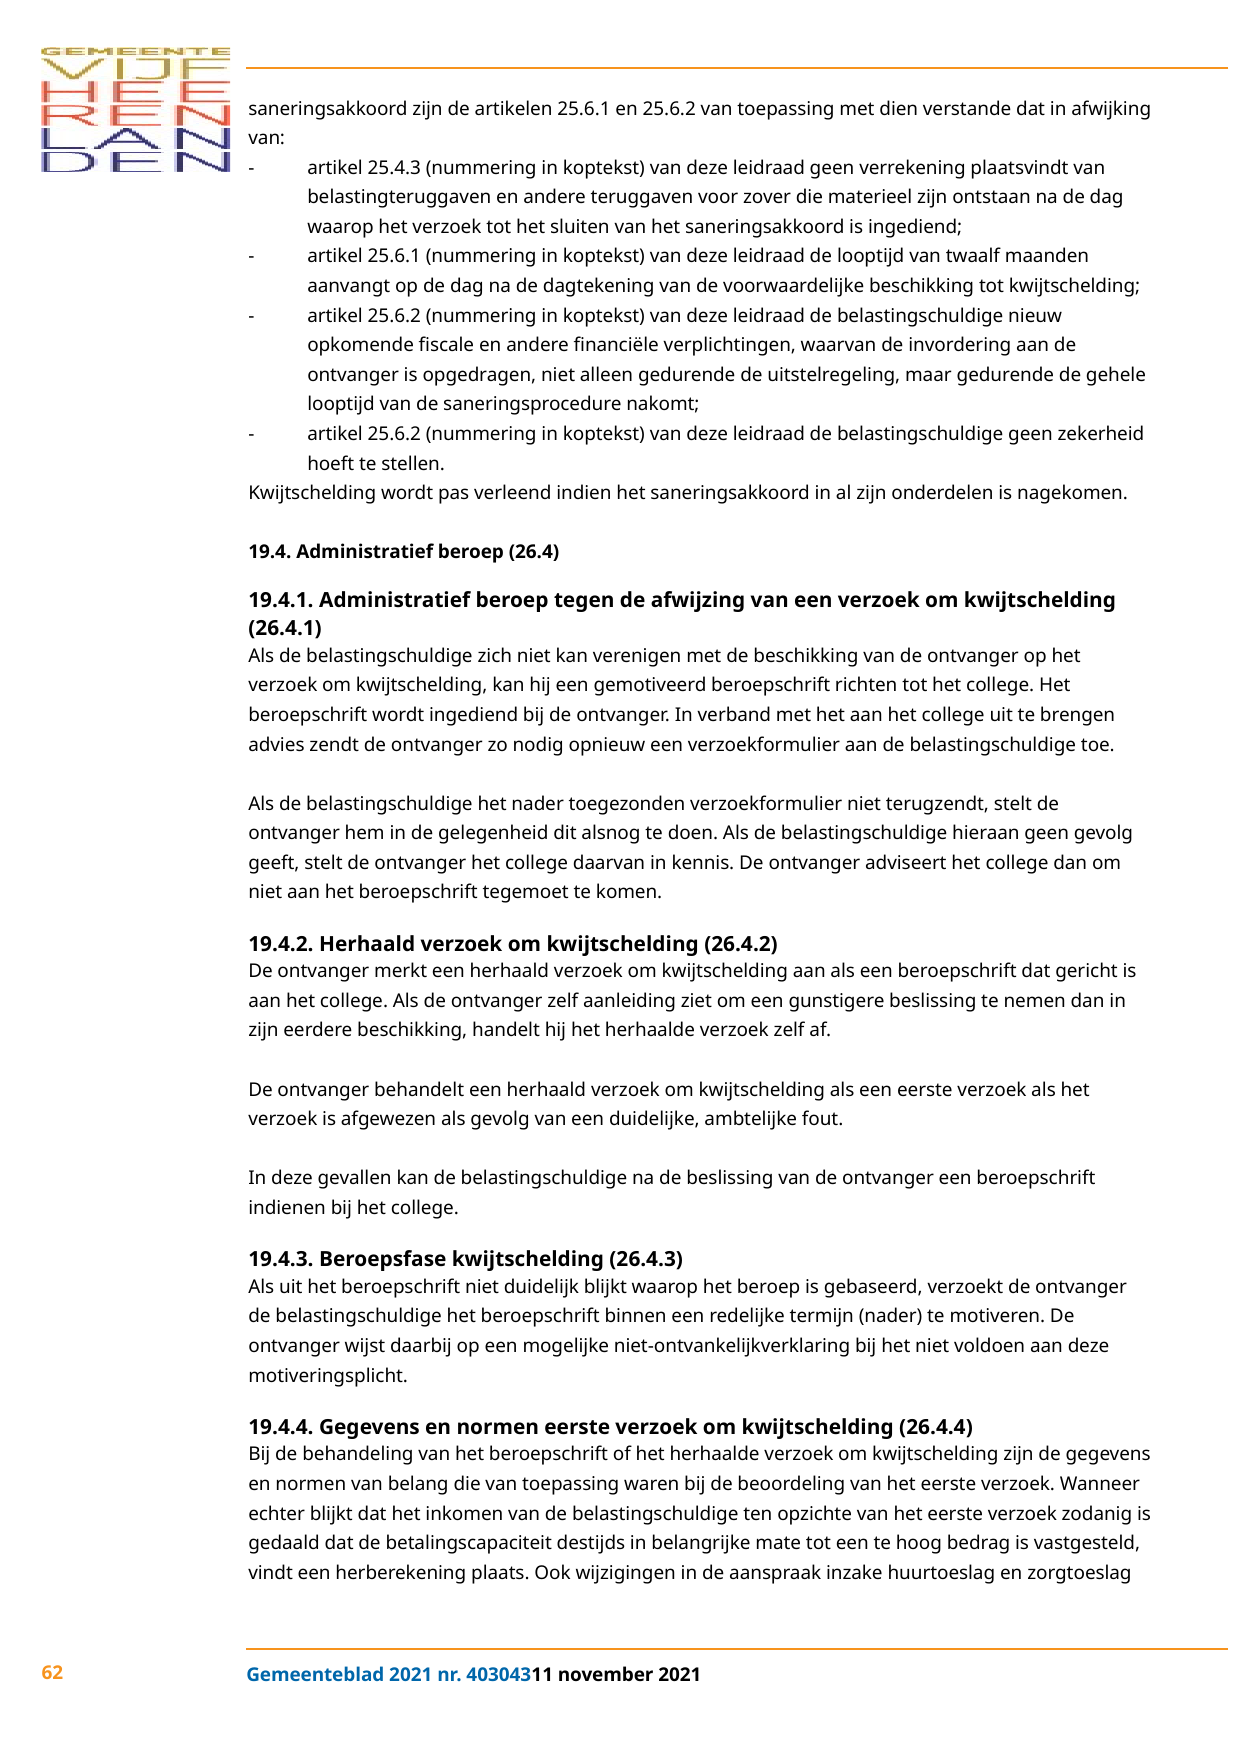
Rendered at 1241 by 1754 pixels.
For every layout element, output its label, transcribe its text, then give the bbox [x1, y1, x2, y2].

text 19.4. Administratief beroep (26.4) [248, 538, 1152, 564]
list artikel 25.6.1 (nummering in koptekst) van deze leidraad de looptijd van twaalf maanden aanvangt op de dag na de dagtekening van de voorwaardelijke beschikking tot kwijtschelding; [248, 243, 1152, 298]
text 19.4.3. Beroepsfase kwijtschelding (26.4.3) [248, 1244, 1152, 1273]
text De ontvanger merkt een herhaald verzoek om kwijtschelding aan als een beroepschrift dat gericht is aan het college. Als de ontvanger zelf aanleiding ziet om een gunstigere beslissing te nemen dan in zijn eerdere beschikking, handelt hij het herhaalde verzoek zelf af. [248, 957, 1152, 1042]
text Bij de behandeling van het beroepschrift of het herhaalde verzoek om kwijtschelding zijn de gegevens en normen van belang die van toepassing waren bij de beoordeling van het eerste verzoek. Wanneer echter blijkt dat het inkomen van de belastingschuldige ten opzichte van het eerste verzoek zodanig is gedaald dat de betalingscapaciteit destijds in belangrijke mate tot een te hoog bedrag is vastgesteld, vindt een herberekening plaats. Ook wijzigingen in de aanspraak inzake huurtoeslag en zorgtoeslag [248, 1441, 1152, 1585]
text De ontvanger behandelt een herhaald verzoek om kwijtschelding als een eerste verzoek als het verzoek is afgewezen als gevolg van een duidelijke, ambtelijke fout. [248, 1076, 1152, 1131]
text Als de belastingschuldige zich niet kan verenigen met de beschikking van de ontvanger op het verzoek om kwijtschelding, kan hij een gemotiveerd beroepschrift richten tot het college. Het beroepschrift wordt ingediend bij de ontvanger. In verband met het aan het college uit te brengen advies zendt de ontvanger zo nodig opnieuw een verzoekformulier aan de belastingschuldige toe. [248, 642, 1152, 756]
list artikel 25.4.3 (nummering in koptekst) van deze leidraad geen verrekening plaatsvindt van belastingteruggaven en andere teruggaven voor zover die materieel zijn ontstaan na de dag waarop het verzoek tot het sluiten van het saneringsakkoord is ingediend; [248, 154, 1152, 239]
text 19.4.4. Gegevens en normen eerste verzoek om kwijtschelding (26.4.4) [248, 1412, 1152, 1441]
list artikel 25.6.2 (nummering in koptekst) van deze leidraad de belastingschuldige geen zekerheid hoeft te stellen. [248, 420, 1152, 476]
text Als uit het beroepschrift niet duidelijk blijkt waarop het beroep is gebaseerd, verzoekt de ontvanger de belastingschuldige het beroepschrift binnen een redelijke termijn (nader) te motiveren. De ontvanger wijst daarbij op een mogelijke niet-ontvankelijkverklaring bij het niet voldoen aan deze motiveringsplicht. [248, 1273, 1152, 1387]
text Als de belastingschuldige het nader toegezonden verzoekformulier niet terugzendt, stelt de ontvanger hem in de gelegenheid dit alsnog te doen. Als de belastingschuldige hieraan geen gevolg geeft, stelt de ontvanger het college daarvan in kennis. De ontvanger adviseert het college dan om niet aan het beroepschrift tegemoet te komen. [248, 790, 1152, 904]
text 19.4.2. Herhaald verzoek om kwijtschelding (26.4.2) [248, 929, 1152, 957]
text saneringsakkoord zijn de artikelen 25.6.1 en 25.6.2 van toepassing met dien verstande dat in afwijking van: [248, 95, 1152, 150]
text Kwijtschelding wordt pas verleend indien het saneringsakkoord in al zijn onderdelen is nagekomen. [248, 479, 1152, 505]
text 19.4.1. Administratief beroep tegen de afwijzing van een verzoek om kwijtschelding (26.4.1) [248, 585, 1152, 642]
picture [41, 47, 231, 172]
list artikel 25.6.2 (nummering in koptekst) van deze leidraad de belastingschuldige nieuw opkomende fiscale en andere financiële verplichtingen, waarvan de invordering aan de ontvanger is opgedragen, niet alleen gedurende de uitstelregeling, maar gedurende de gehele looptijd van de saneringsprocedure nakomt; [248, 302, 1152, 416]
text In deze gevallen kan de belastingschuldige na de beslissing van de ontvanger een beroepschrift indienen bij het college. [248, 1164, 1152, 1220]
